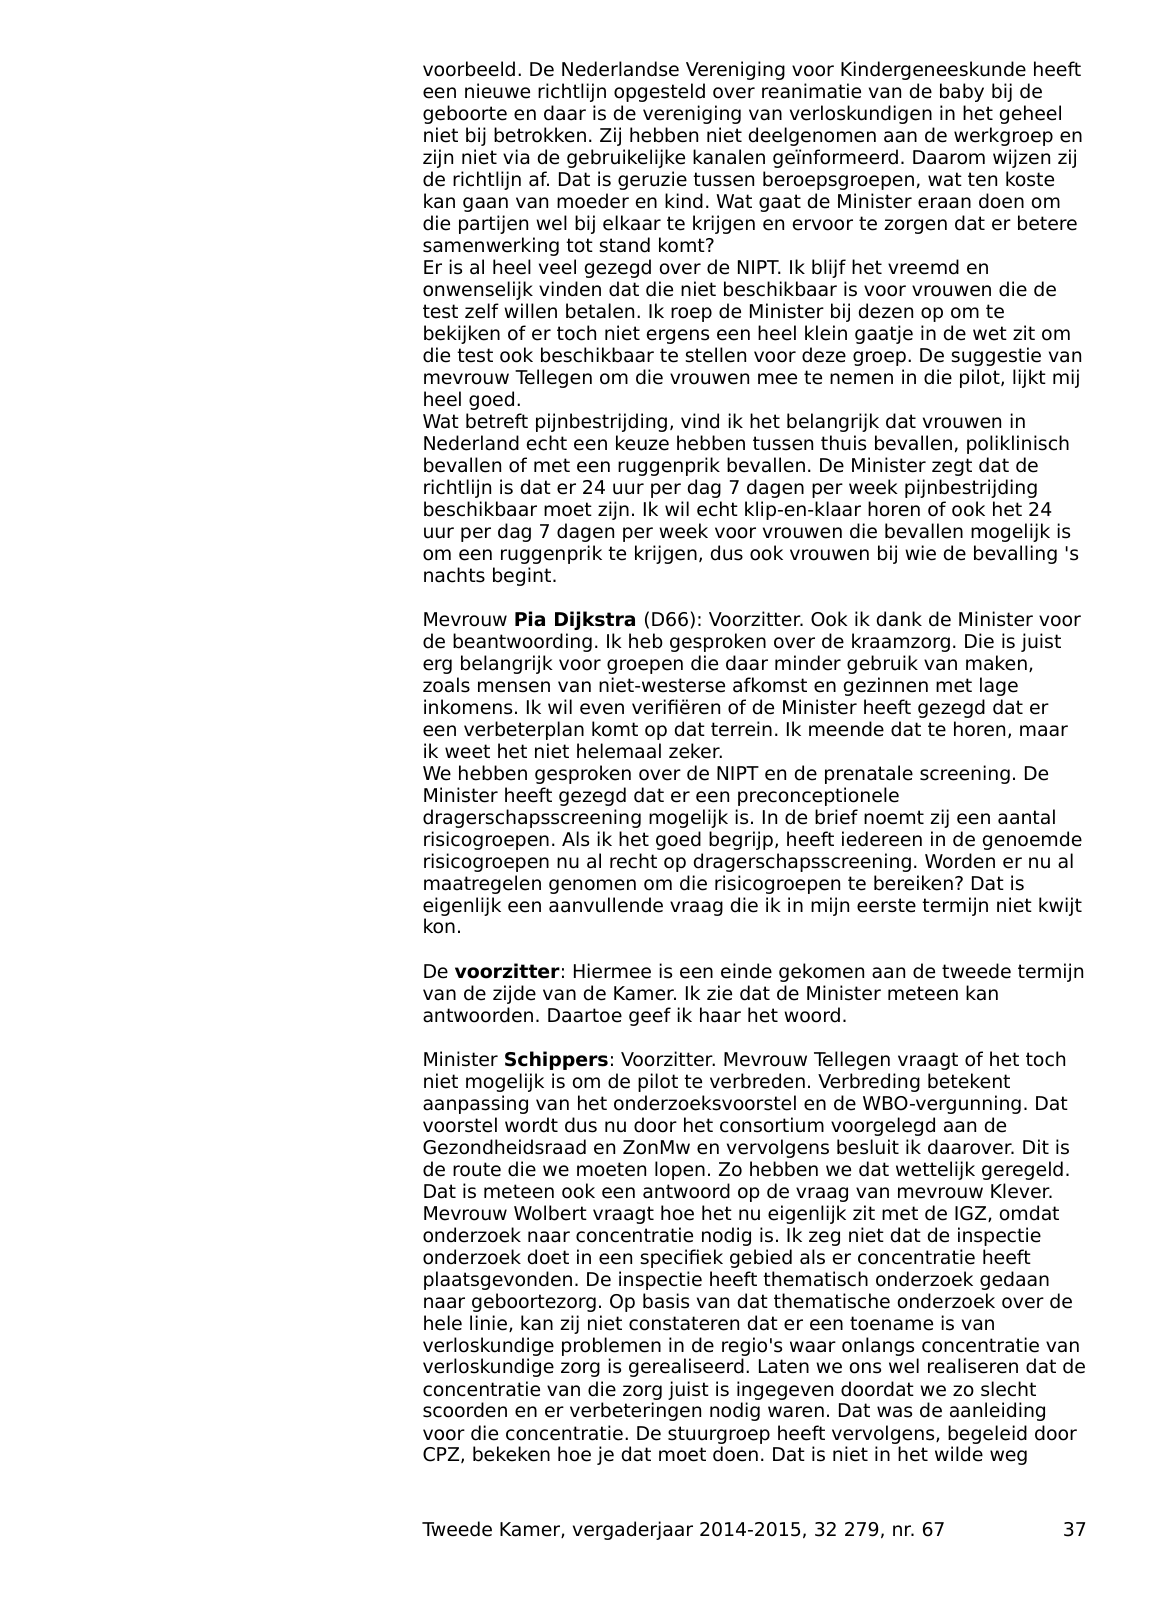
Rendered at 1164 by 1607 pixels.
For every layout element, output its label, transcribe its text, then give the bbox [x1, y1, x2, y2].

text Mevrouw Pia Dijkstra (D66): Voorzitter. Ook ik dank de Minister voor de beantwoording. Ik heb gesproken over de kraamzorg. Die is juist erg belangrijk voor groepen die daar minder gebruik van maken, zoals mensen van niet-westerse afkomst en gezinnen met lage inkomens. Ik wil even verifiëren of de Minister heeft gezegd dat er een verbeterplan komt op dat terrein. Ik meende dat te horen, maar ik weet het niet helemaal zeker. [422, 609, 1087, 763]
text Minister Schippers: Voorzitter. Mevrouw Tellegen vraagt of het toch niet mogelijk is om de pilot te verbreden. Verbreding betekent aanpassing van het onderzoeksvoorstel en de WBO-vergunning. Dat voorstel wordt dus nu door het consortium voorgelegd aan de Gezondheidsraad en ZonMw en vervolgens besluit ik daarover. Dit is de route die we moeten lopen. Zo hebben we dat wettelijk geregeld. Dat is meteen ook een antwoord op de vraag van mevrouw Klever. [422, 1049, 1087, 1203]
text We hebben gesproken over de NIPT en de prenatale screening. De Minister heeft gezegd dat er een preconceptionele dragerschapsscreening mogelijk is. In de brief noemt zij een aantal risicogroepen. Als ik het goed begrijp, heeft iedereen in de genoemde risicogroepen nu al recht op dragerschapsscreening. Worden er nu al maatregelen genomen om die risicogroepen te bereiken? Dat is eigenlijk een aanvullende vraag die ik in mijn eerste termijn niet kwijt kon. [422, 763, 1087, 938]
text Wat betreft pijnbestrijding, vind ik het belangrijk dat vrouwen in Nederland echt een keuze hebben tussen thuis bevallen, poliklinisch bevallen of met een ruggenprik bevallen. De Minister zegt dat de richtlijn is dat er 24 uur per dag 7 dagen per week pijnbestrijding beschikbaar moet zijn. Ik wil echt klip-en-klaar horen of ook het 24 uur per dag 7 dagen per week voor vrouwen die bevallen mogelijk is om een ruggenprik te krijgen, dus ook vrouwen bij wie de bevalling 's nachts begint. [422, 411, 1087, 587]
text voorbeeld. De Nederlandse Vereniging voor Kindergeneeskunde heeft een nieuwe richtlijn opgesteld over reanimatie van de baby bij de geboorte en daar is de vereniging van verloskundigen in het geheel niet bij betrokken. Zij hebben niet deelgenomen aan de werkgroep en zijn niet via de gebruikelijke kanalen geïnformeerd. Daarom wijzen zij de richtlijn af. Dat is geruzie tussen beroepsgroepen, wat ten koste kan gaan van moeder en kind. Wat gaat de Minister eraan doen om die partijen wel bij elkaar te krijgen en ervoor te zorgen dat er betere samenwerking tot stand komt? [422, 59, 1087, 257]
text Mevrouw Wolbert vraagt hoe het nu eigenlijk zit met de IGZ, omdat onderzoek naar concentratie nodig is. Ik zeg niet dat de inspectie onderzoek doet in een specifiek gebied als er concentratie heeft plaatsgevonden. De inspectie heeft thematisch onderzoek gedaan naar geboortezorg. Op basis van dat thematische onderzoek over de hele linie, kan zij niet constateren dat er een toename is van verloskundige problemen in de regio's waar onlangs concentratie van verloskundige zorg is gerealiseerd. Laten we ons wel realiseren dat de concentratie van die zorg juist is ingegeven doordat we zo slecht scoorden en er verbeteringen nodig waren. Dat was de aanleiding voor die concentratie. De stuurgroep heeft vervolgens, begeleid door CPZ, bekeken hoe je dat moet doen. Dat is niet in het wilde weg [422, 1203, 1087, 1466]
text Er is al heel veel gezegd over de NIPT. Ik blijf het vreemd en onwenselijk vinden dat die niet beschikbaar is voor vrouwen die de test zelf willen betalen. Ik roep de Minister bij dezen op om te bekijken of er toch niet ergens een heel klein gaatje in de wet zit om die test ook beschikbaar te stellen voor deze groep. De suggestie van mevrouw Tellegen om die vrouwen mee te nemen in die pilot, lijkt mij heel goed. [422, 257, 1087, 411]
text De voorzitter: Hiermee is een einde gekomen aan de tweede termijn van de zijde van de Kamer. Ik zie dat de Minister meteen kan antwoorden. Daartoe geef ik haar het woord. [422, 961, 1087, 1027]
